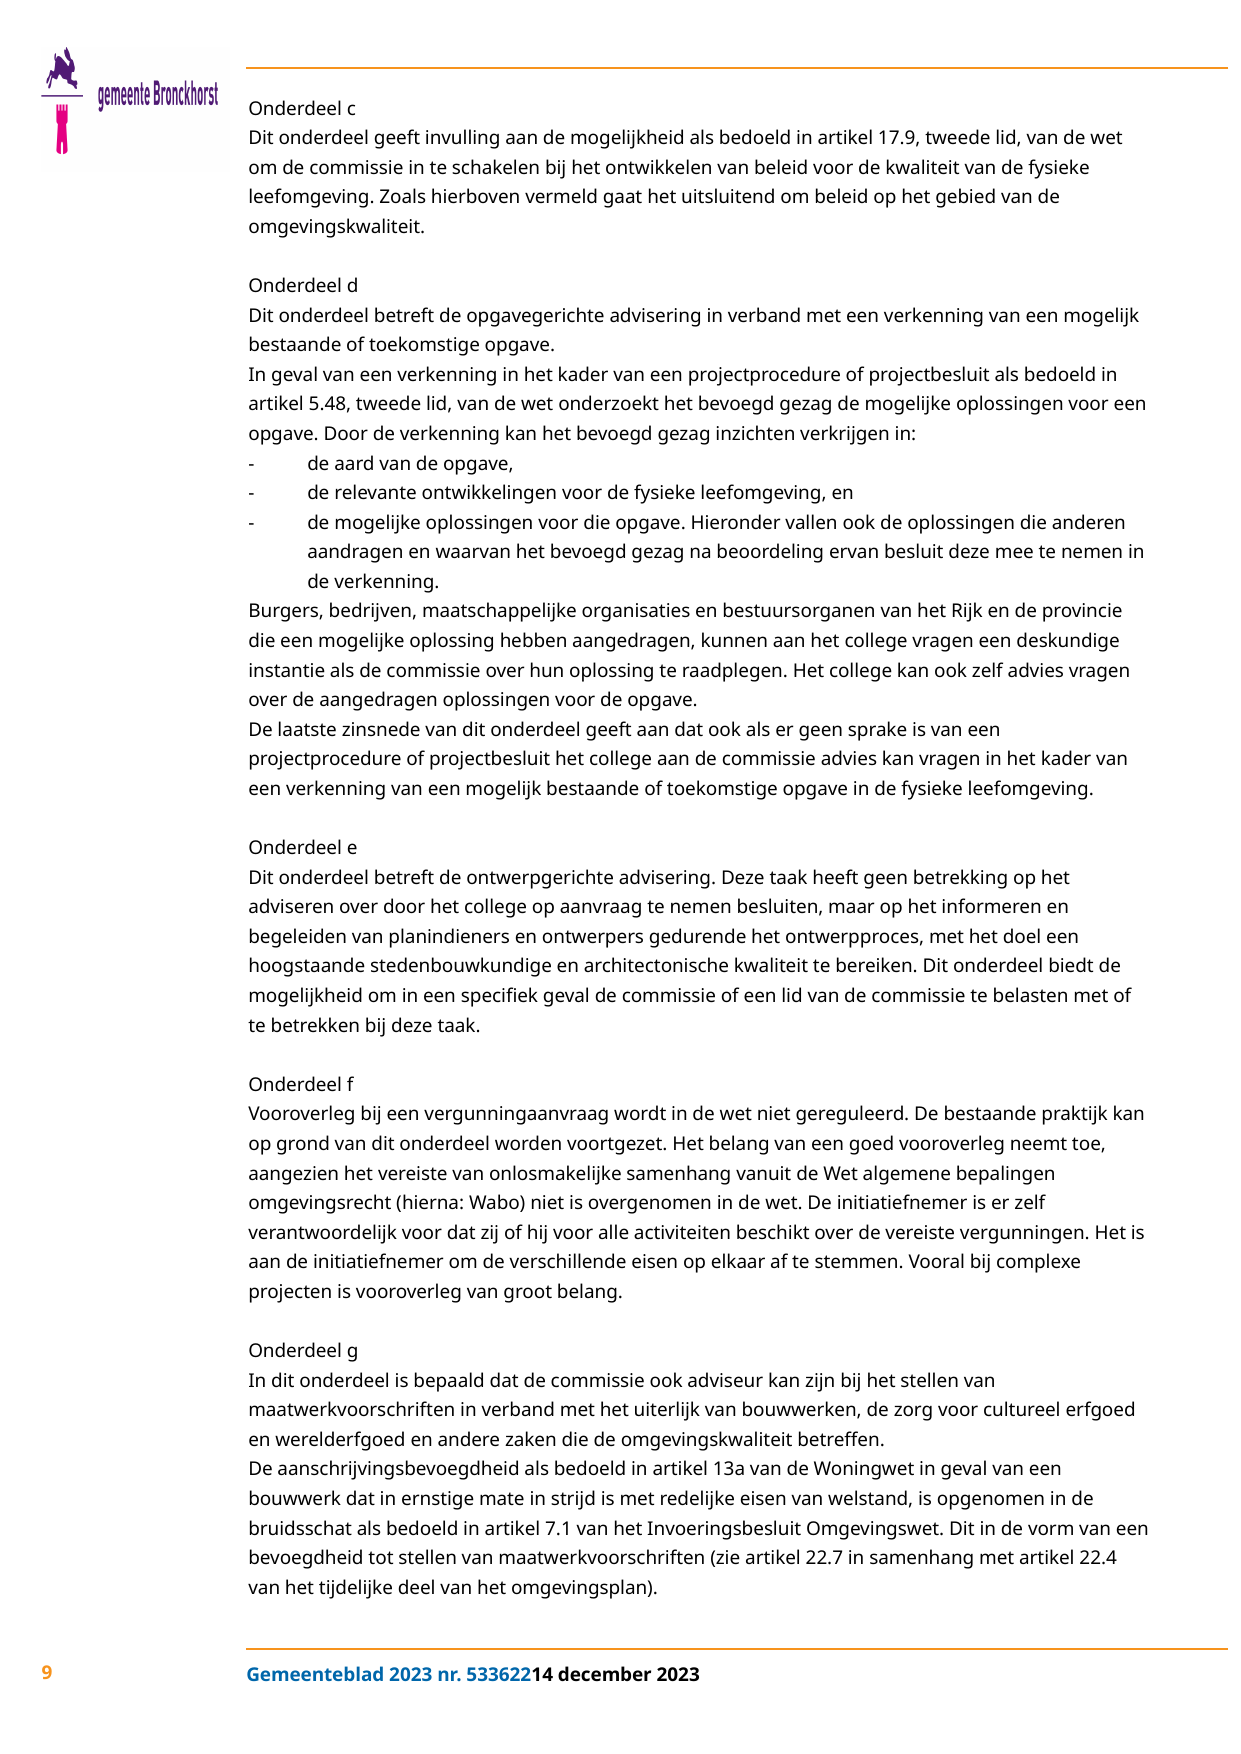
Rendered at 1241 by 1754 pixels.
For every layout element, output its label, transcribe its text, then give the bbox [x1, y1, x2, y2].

text Vooroverleg bij een vergunningaanvraag wordt in de wet niet gereguleerd. De bestaande praktijk kan op grond van dit onderdeel worden voortgezet. Het belang van een goed vooroverleg neemt toe, aangezien het vereiste van onlosmakelijke samenhang vanuit de Wet algemene bepalingen omgevingsrecht (hierna: Wabo) niet is overgenomen in de wet. De initiatiefnemer is er zelf verantwoordelijk voor dat zij of hij voor alle activiteiten beschikt over de vereiste vergunningen. Het is aan de initiatiefnemer om de verschillende eisen op elkaar af te stemmen. Vooral bij complexe projecten is vooroverleg van groot belang. [248, 1101, 1152, 1304]
text Onderdeel d [248, 272, 1152, 298]
text Onderdeel g [248, 1337, 1152, 1363]
text Onderdeel e [248, 834, 1152, 860]
list de aard van de opgave, [248, 450, 1152, 476]
text In geval van een verkenning in het kader van een projectprocedure of projectbesluit als bedoeld in artikel 5.48, tweede lid, van de wet onderzoekt het bevoegd gezag de mogelijke oplossingen voor een opgave. Door de verkenning kan het bevoegd gezag inzichten verkrijgen in: [248, 361, 1152, 446]
text De laatste zinsnede van dit onderdeel geeft aan dat ook als er geen sprake is van een projectprocedure of projectbesluit het college aan de commissie advies kan vragen in het kader van een verkenning van een mogelijk bestaande of toekomstige opgave in de fysieke leefomgeving. [248, 716, 1152, 801]
text Onderdeel c [248, 95, 1152, 121]
list de mogelijke oplossingen voor die opgave. Hieronder vallen ook de oplossingen die anderen aandragen en waarvan het bevoegd gezag na beoordeling ervan besluit deze mee te nemen in de verkenning. [248, 509, 1152, 594]
list de relevante ontwikkelingen voor de fysieke leefomgeving, en [248, 479, 1152, 505]
picture [41, 47, 231, 172]
text Dit onderdeel betreft de ontwerpgerichte advisering. Deze taak heeft geen betrekking op het adviseren over door het college op aanvraag te nemen besluiten, maar op het informeren en begeleiden van planindieners en ontwerpers gedurende het ontwerpproces, met het doel een hoogstaande stedenbouwkundige en architectonische kwaliteit te bereiken. Dit onderdeel biedt de mogelijkheid om in een specifiek geval de commissie of een lid van de commissie te belasten met of te betrekken bij deze taak. [248, 864, 1152, 1038]
text Burgers, bedrijven, maatschappelijke organisaties en bestuursorganen van het Rijk en de provincie die een mogelijke oplossing hebben aangedragen, kunnen aan het college vragen een deskundige instantie als de commissie over hun oplossing te raadplegen. Het college kan ook zelf advies vragen over de aangedragen oplossingen voor de opgave. [248, 598, 1152, 712]
text Onderdeel f [248, 1071, 1152, 1097]
text Dit onderdeel betreft de opgavegerichte advisering in verband met een verkenning van een mogelijk bestaande of toekomstige opgave. [248, 302, 1152, 357]
text Dit onderdeel geeft invulling aan de mogelijkheid als bedoeld in artikel 17.9, tweede lid, van de wet om de commissie in te schakelen bij het ontwikkelen van beleid voor de kwaliteit van de fysieke leefomgeving. Zoals hierboven vermeld gaat het uitsluitend om beleid op het gebied van de omgevingskwaliteit. [248, 124, 1152, 239]
text In dit onderdeel is bepaald dat de commissie ook adviseur kan zijn bij het stellen van maatwerkvoorschriften in verband met het uiterlijk van bouwwerken, de zorg voor cultureel erfgoed en werelderfgoed en andere zaken die de omgevingskwaliteit betreffen. [248, 1367, 1152, 1452]
text De aanschrijvingsbevoegdheid als bedoeld in artikel 13a van de Woningwet in geval van een bouwwerk dat in ernstige mate in strijd is met redelijke eisen van welstand, is opgenomen in de bruidsschat als bedoeld in artikel 7.1 van het Invoeringsbesluit Omgevingswet. Dit in de vorm van een bevoegdheid tot stellen van maatwerkvoorschriften (zie artikel 22.7 in samenhang met artikel 22.4 van het tijdelijke deel van het omgevingsplan). [248, 1456, 1152, 1600]
